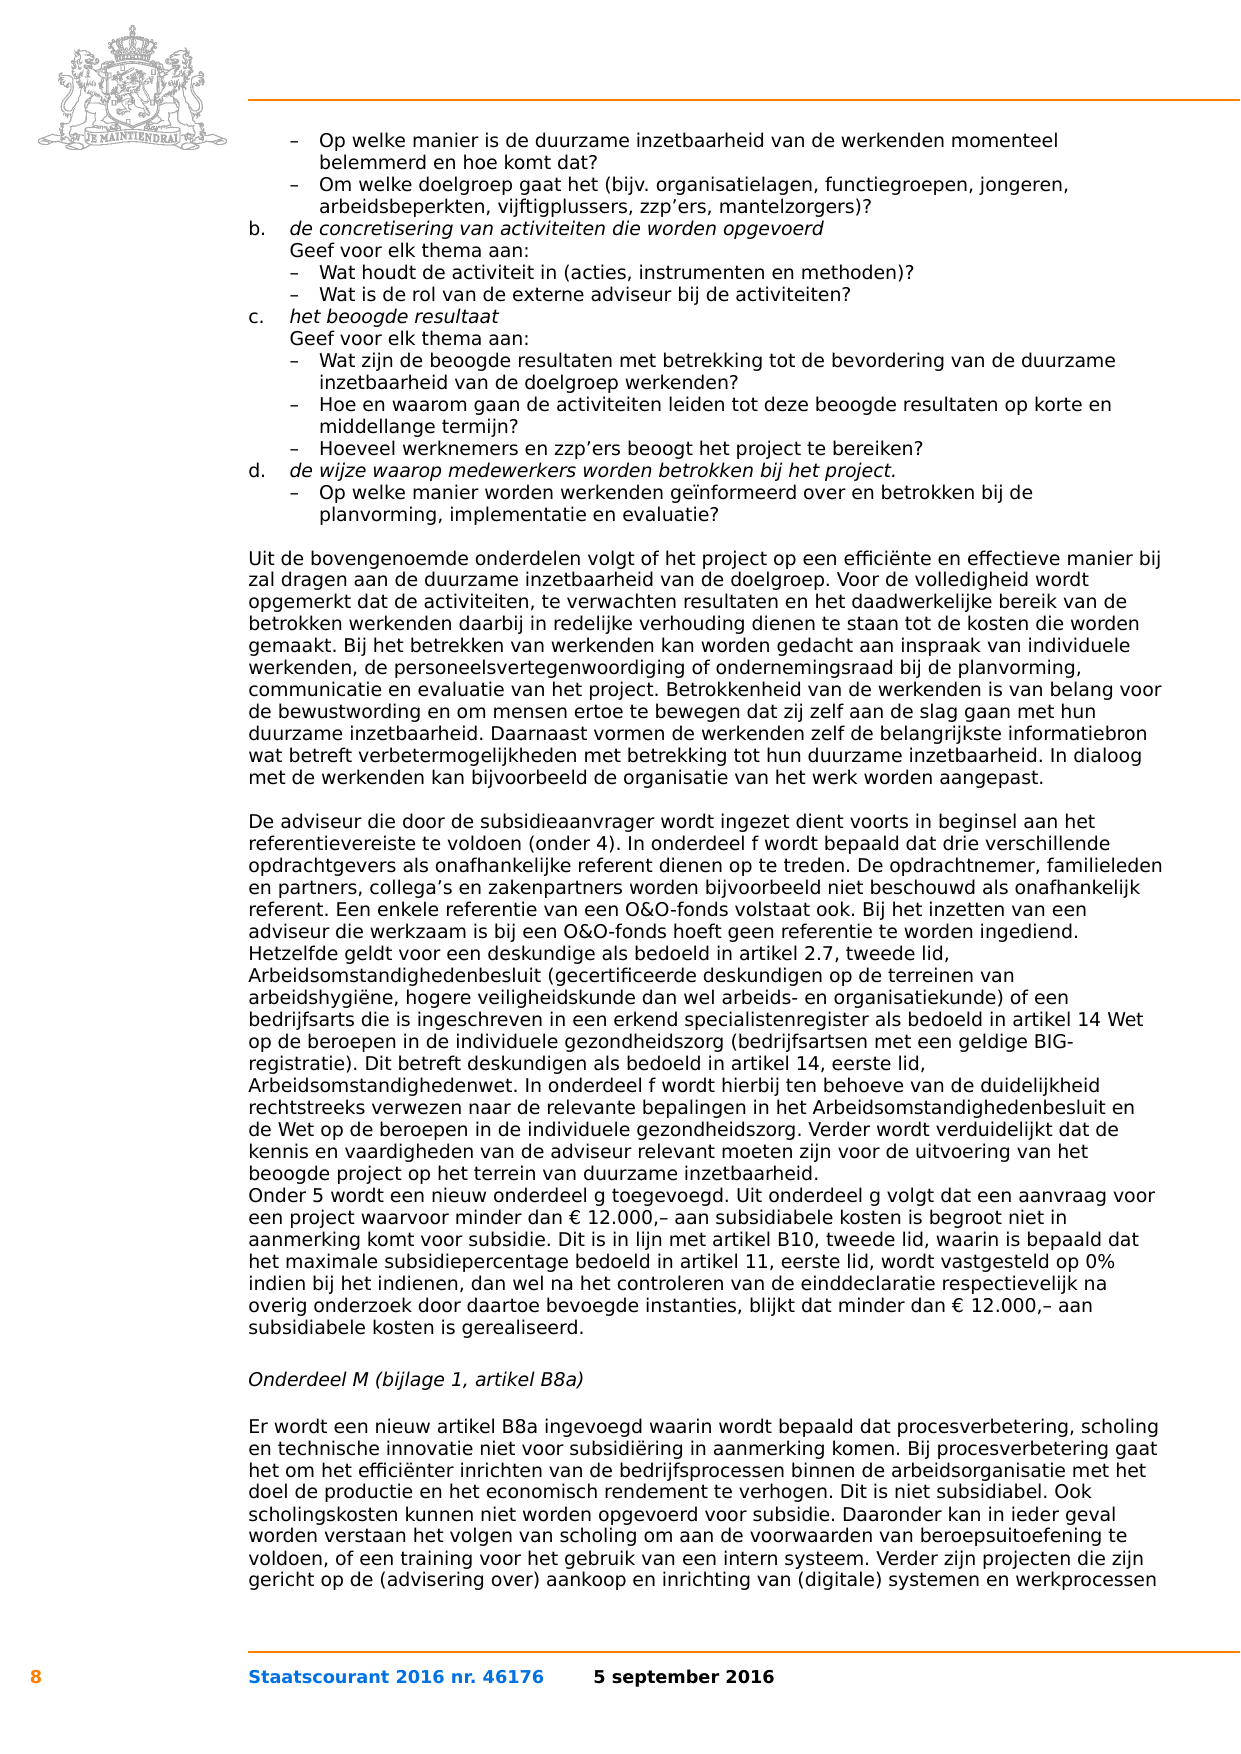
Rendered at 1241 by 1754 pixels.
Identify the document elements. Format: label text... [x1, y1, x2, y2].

text Uit de bovengenoemde onderdelen volgt of het project op een efficiënte en effectieve manier bij zal dragen aan de duurzame inzetbaarheid van de doelgroep. Voor de volledigheid wordt opgemerkt dat de activiteiten, te verwachten resultaten en het daadwerkelijke bereik van de betrokken werkenden daarbij in redelijke verhouding dienen te staan tot de kosten die worden gemaakt. Bij het betrekken van werkenden kan worden gedacht aan inspraak van individuele werkenden, de personeelsvertegenwoordiging of ondernemingsraad bij de planvorming, communicatie en evaluatie van het project. Betrokkenheid van de werkenden is van belang voor de bewustwording en om mensen ertoe te bewegen dat zij zelf aan de slag gaan met hun duurzame inzetbaarheid. Daarnaast vormen de werkenden zelf de belangrijkste informatiebron wat betreft verbetermogelijkheden met betrekking tot hun duurzame inzetbaarheid. In dialoog met de werkenden kan bijvoorbeeld de organisatie van het werk worden aangepast. [248, 547, 1163, 789]
text – Hoe en waarom gaan de activiteiten leiden tot deze beoogde resultaten op korte en middellange termijn? [289, 394, 1163, 438]
text – Wat is de rol van de externe adviseur bij de activiteiten? [289, 284, 1163, 306]
text – Wat houdt de activiteit in (acties, instrumenten en methoden)? [289, 262, 1163, 284]
text Geef voor elk thema aan: [289, 240, 1163, 262]
text – Wat zijn de beoogde resultaten met betrekking tot de bevordering van de duurzame inzetbaarheid van de doelgroep werkenden? [289, 350, 1163, 394]
text b. de concretisering van activiteiten die worden opgevoerd [248, 218, 1163, 240]
text c. het beoogde resultaat [248, 306, 1163, 328]
text – Om welke doelgroep gaat het (bijv. organisatielagen, functiegroepen, jongeren, arbeidsbeperkten, vijftigplussers, zzp’ers, mantelzorgers)? [289, 174, 1163, 218]
text Onder 5 wordt een nieuw onderdeel g toegevoegd. Uit onderdeel g volgt dat een aanvraag voor een project waarvoor minder dan € 12.000,– aan subsidiabele kosten is begroot niet in aanmerking komt voor subsidie. Dit is in lijn met artikel B10, tweede lid, waarin is bepaald dat het maximale subsidiepercentage bedoeld in artikel 11, eerste lid, wordt vastgesteld op 0% indien bij het indienen, dan wel na het controleren van de einddeclaratie respectievelijk na overig onderzoek door daartoe bevoegde instanties, blijkt dat minder dan € 12.000,– aan subsidiabele kosten is gerealiseerd. [248, 1185, 1163, 1338]
text d. de wijze waarop medewerkers worden betrokken bij het project. [248, 459, 1163, 482]
text Geef voor elk thema aan: [289, 328, 1163, 350]
text – Op welke manier is de duurzame inzetbaarheid van de werkenden momenteel belemmerd en hoe komt dat? [289, 130, 1163, 174]
text Er wordt een nieuw artikel B8a ingevoegd waarin wordt bepaald dat procesverbetering, scholing en technische innovatie niet voor subsidiëring in aanmerking komen. Bij procesverbetering gaat het om het efficiënter inrichten van de bedrijfsprocessen binnen de arbeidsorganisatie met het doel de productie en het economisch rendement te verhogen. Dit is niet subsidiabel. Ook scholingskosten kunnen niet worden opgevoerd voor subsidie. Daaronder kan in ieder geval worden verstaan het volgen van scholing om aan de voorwaarden van beroepsuitoefening te voldoen, of een training voor het gebruik van een intern systeem. Verder zijn projecten die zijn gericht op de (advisering over) aankoop en inrichting van (digitale) systemen en werkprocessen [248, 1416, 1163, 1591]
subtitle Onderdeel M (bijlage 1, artikel B8a) [248, 1368, 1163, 1391]
text – Hoeveel werknemers en zzp’ers beoogt het project te bereiken? [289, 438, 1163, 459]
text – Op welke manier worden werkenden geïnformeerd over en betrokken bij de planvorming, implementatie en evaluatie? [289, 482, 1163, 526]
picture [38, 25, 227, 150]
text De adviseur die door de subsidieaanvrager wordt ingezet dient voorts in beginsel aan het referentievereiste te voldoen (onder 4). In onderdeel f wordt bepaald dat drie verschillende opdrachtgevers als onafhankelijke referent dienen op te treden. De opdrachtnemer, familieleden en partners, collega’s en zakenpartners worden bijvoorbeeld niet beschouwd als onafhankelijk referent. Een enkele referentie van een O&O-fonds volstaat ook. Bij het inzetten van een adviseur die werkzaam is bij een O&O-fonds hoeft geen referentie te worden ingediend. Hetzelfde geldt voor een deskundige als bedoeld in artikel 2.7, tweede lid, Arbeidsomstandighedenbesluit (gecertificeerde deskundigen op de terreinen van arbeidshygiëne, hogere veiligheidskunde dan wel arbeids- en organisatiekunde) of een bedrijfsarts die is ingeschreven in een erkend specialistenregister als bedoeld in artikel 14 Wet op de beroepen in de individuele gezondheidszorg (bedrijfsartsen met een geldige BIG-registratie). Dit betreft deskundigen als bedoeld in artikel 14, eerste lid, Arbeidsomstandighedenwet. In onderdeel f wordt hierbij ten behoeve van de duidelijkheid rechtstreeks verwezen naar de relevante bepalingen in het Arbeidsomstandighedenbesluit en de Wet op de beroepen in de individuele gezondheidszorg. Verder wordt verduidelijkt dat de kennis en vaardigheden van de adviseur relevant moeten zijn voor de uitvoering van het beoogde project op het terrein van duurzame inzetbaarheid. [248, 811, 1163, 1185]
